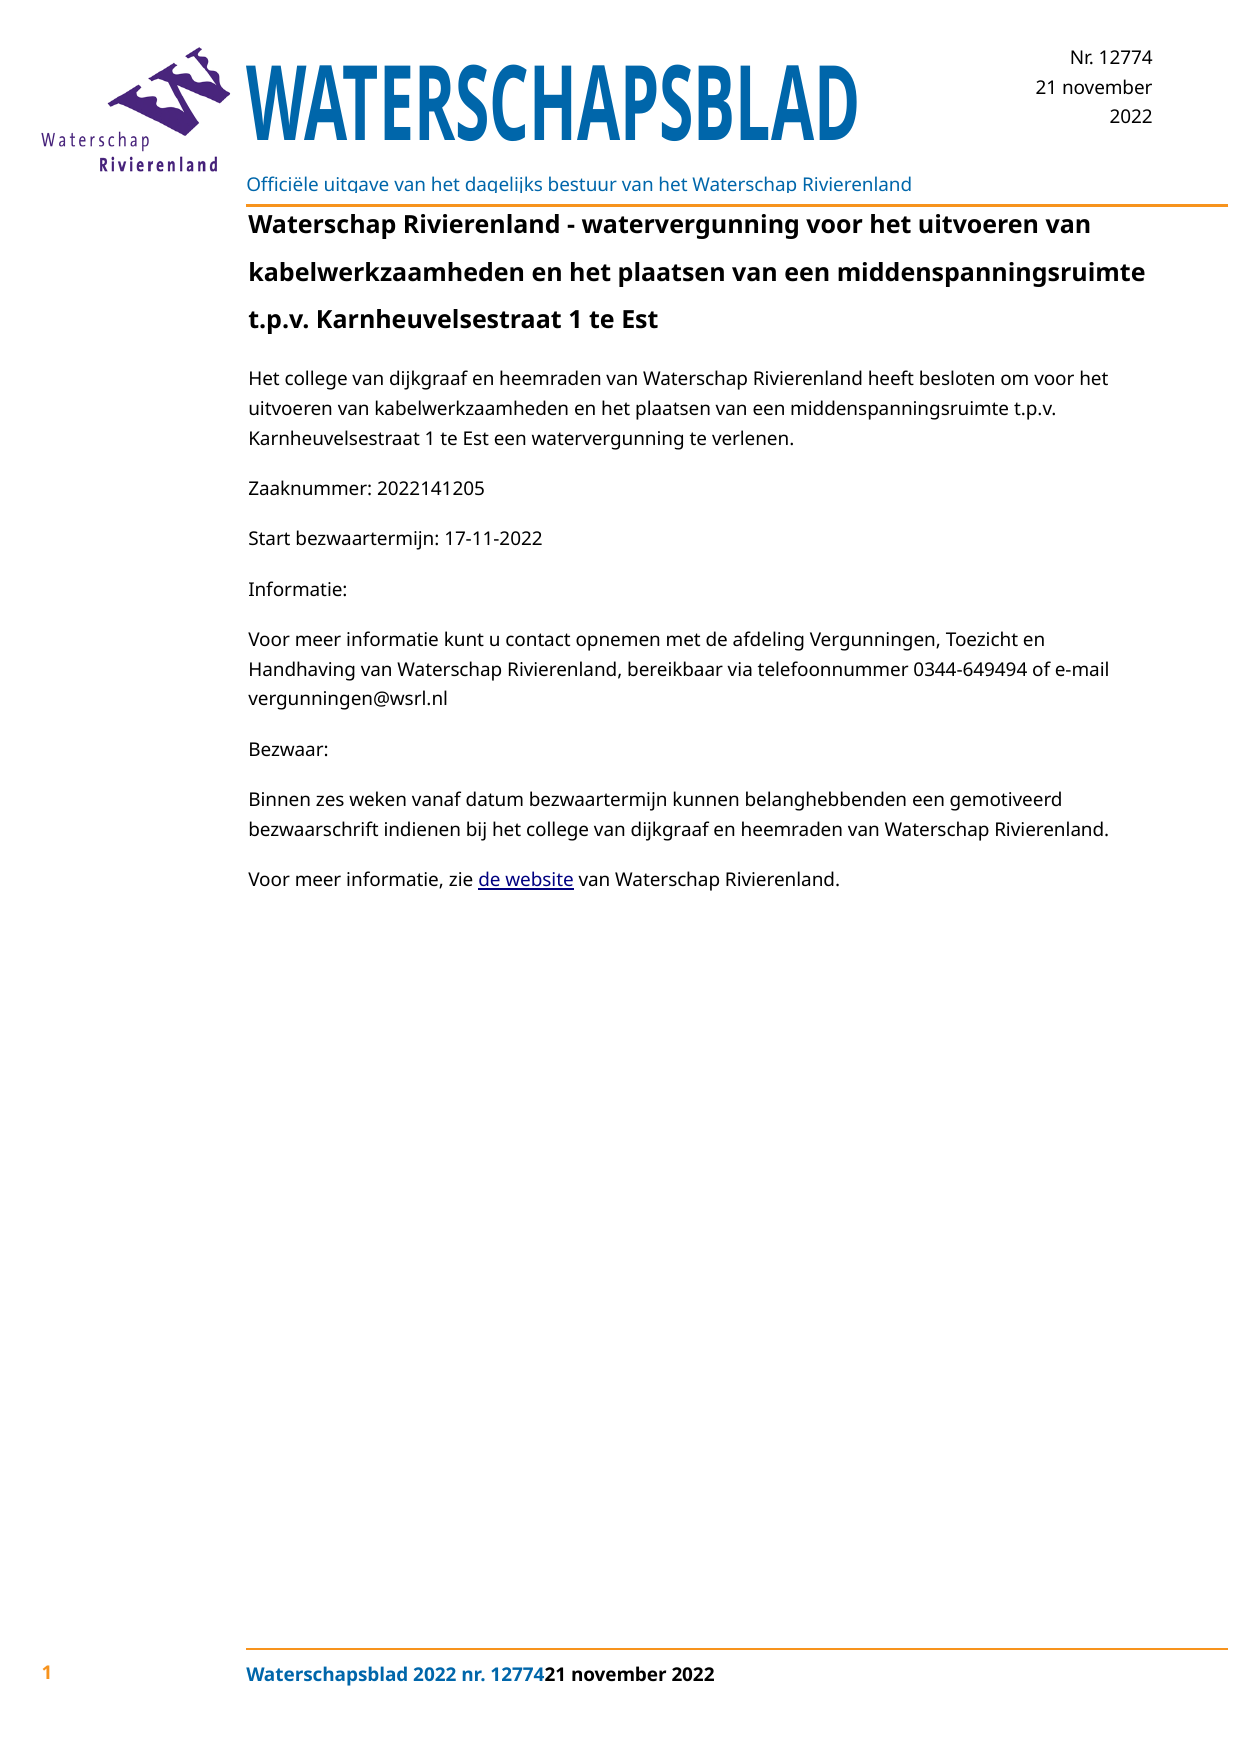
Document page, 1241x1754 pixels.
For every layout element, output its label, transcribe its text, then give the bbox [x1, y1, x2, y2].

text Het college van dijkgraaf en heemraden van Waterschap Rivierenland heeft besloten om voor het uitvoeren van kabelwerkzaamheden en het plaatsen van een middenspanningsruimte t.p.v. Karnheuvelsestraat 1 te Est een watervergunning te verlenen. [248, 366, 1152, 450]
text Voor meer informatie, zie de website van Waterschap Rivierenland. [248, 866, 1152, 892]
text Waterschap Rivierenland - watervergunning voor het uitvoeren van kabelwerkzaamheden en het plaatsen van een middenspanningsruimte t.p.v. Karnheuvelsestraat 1 te Est [248, 207, 1152, 336]
text Informatie: [248, 576, 1152, 602]
text Start bezwaartermijn: 17-11-2022 [248, 526, 1152, 551]
text Binnen zes weken vanaf datum bezwaartermijn kunnen belanghebbenden een gemotiveerd bezwaarschrift indienen bij het college van dijkgraaf en heemraden van Waterschap Rivierenland. [248, 786, 1152, 842]
text Bezwaar: [248, 736, 1152, 762]
picture [41, 47, 231, 172]
text Zaaknummer: 2022141205 [248, 475, 1152, 501]
text Voor meer informatie kunt u contact opnemen met de afdeling Vergunningen, Toezicht en Handhaving van Waterschap Rivierenland, bereikbaar via telefoonnummer 0344-649494 of e-mail vergunningen@wsrl.nl [248, 626, 1152, 711]
